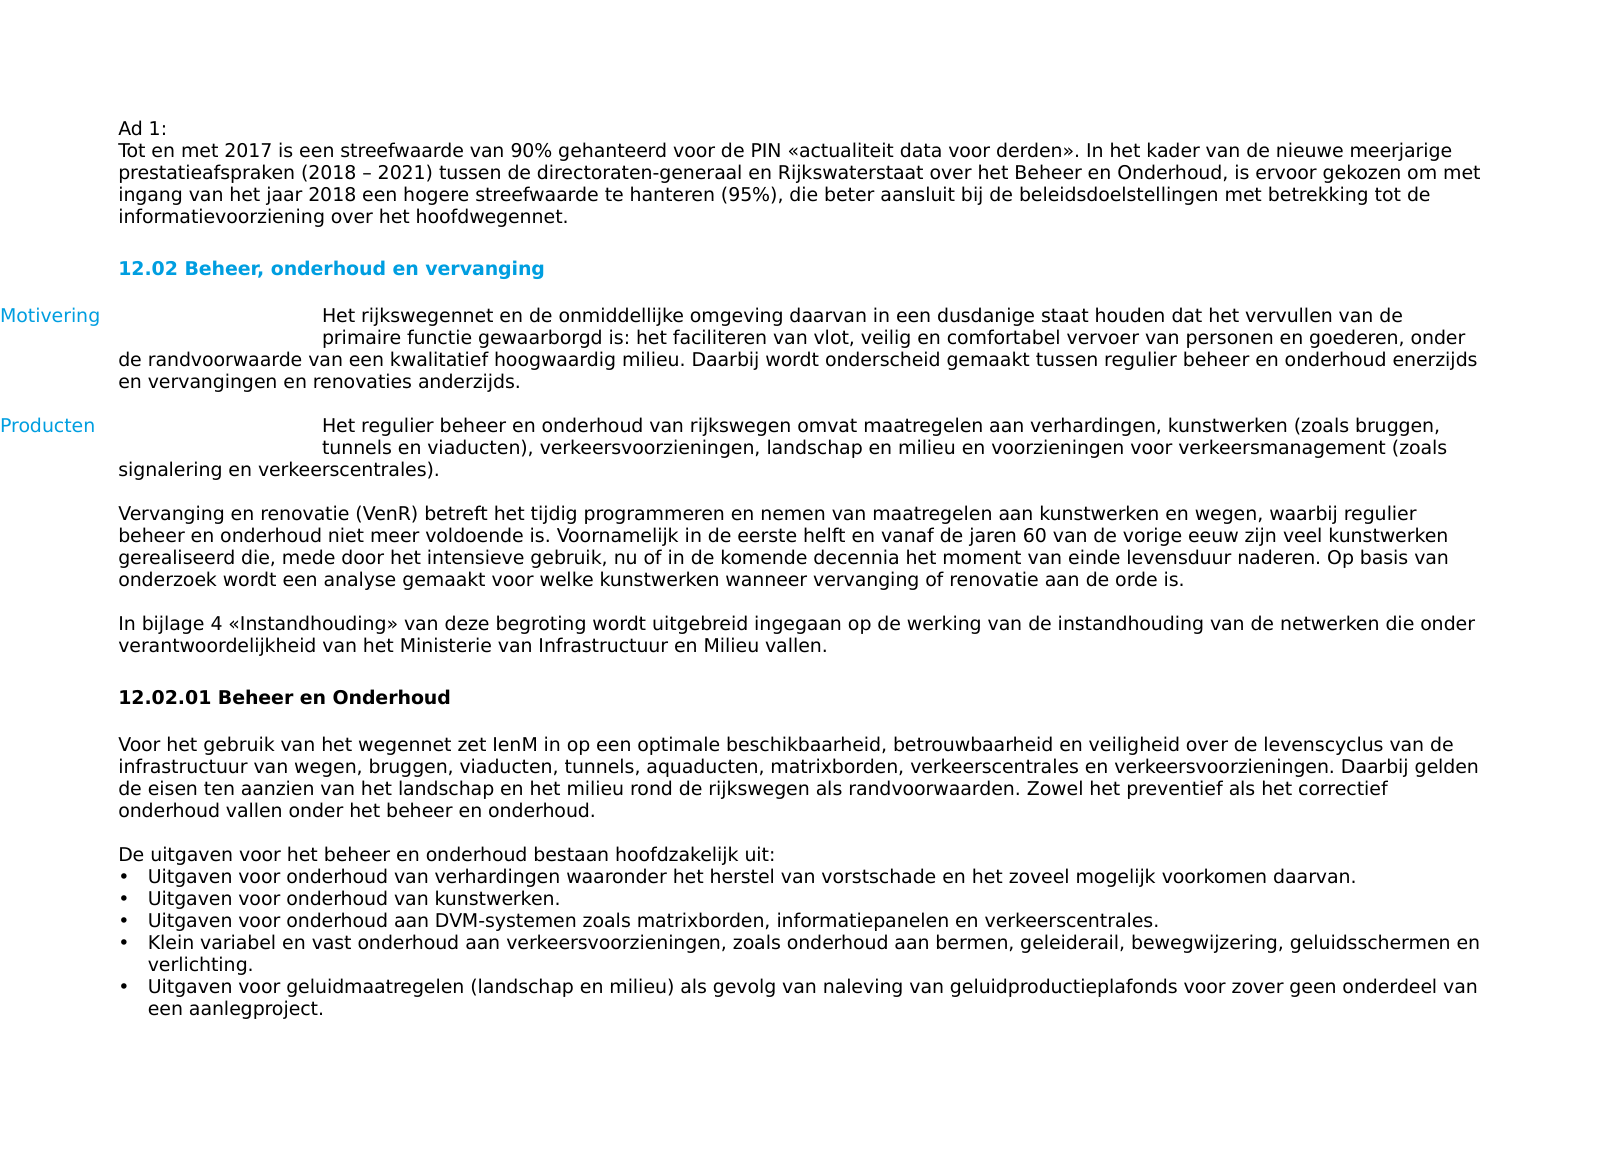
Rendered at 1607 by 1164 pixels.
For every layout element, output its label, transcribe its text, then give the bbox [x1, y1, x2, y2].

text Motivering [0, 305, 322, 327]
text • Klein variabel en vast onderhoud aan verkeersvoorzieningen, zoals onderhoud aan bermen, geleiderail, bewegwijzering, geluidsschermen en verlichting. [118, 932, 1488, 976]
subtitle 12.02.01 Beheer en Onderhoud [118, 687, 1488, 709]
text • Uitgaven voor onderhoud aan DVM-systemen zoals matrixborden, informatiepanelen en verkeerscentrales. [118, 910, 1488, 932]
text Het regulier beheer en onderhoud van rijkswegen omvat maatregelen aan verhardingen, kunstwerken (zoals bruggen, tunnels en viaducten), verkeersvoorzieningen, landschap en milieu en voorzieningen voor verkeersmanagement (zoals signalering en verkeerscentrales). [0, 415, 1488, 481]
text Producten [0, 415, 322, 437]
text Het rijkswegennet en de onmiddellijke omgeving daarvan in een dusdanige staat houden dat het vervullen van de primaire functie gewaarborgd is: het faciliteren van vlot, veilig en comfortabel vervoer van personen en goederen, onder de randvoorwaarde van een kwalitatief hoogwaardig milieu. Daarbij wordt onderscheid gemaakt tussen regulier beheer en onderhoud enerzijds en vervangingen en renovaties anderzijds. [0, 305, 1488, 393]
text In bijlage 4 «Instandhouding» van deze begroting wordt uitgebreid ingegaan op de werking van de instandhouding van de netwerken die onder verantwoordelijkheid van het Ministerie van Infrastructuur en Milieu vallen. [118, 613, 1488, 657]
text • Uitgaven voor onderhoud van kunstwerken. [118, 888, 1488, 910]
text Vervanging en renovatie (VenR) betreft het tijdig programmeren en nemen van maatregelen aan kunstwerken en wegen, waarbij regulier beheer en onderhoud niet meer voldoende is. Voornamelijk in de eerste helft en vanaf de jaren 60 van de vorige eeuw zijn veel kunstwerken gerealiseerd die, mede door het intensieve gebruik, nu of in de komende decennia het moment van einde levensduur naderen. Op basis van onderzoek wordt een analyse gemaakt voor welke kunstwerken wanneer vervanging of renovatie aan de orde is. [118, 503, 1488, 591]
text • Uitgaven voor geluidmaatregelen (landschap en milieu) als gevolg van naleving van geluidproductieplafonds voor zover geen onderdeel van een aanlegproject. [118, 976, 1488, 1020]
text Voor het gebruik van het wegennet zet IenM in op een optimale beschikbaarheid, betrouwbaarheid en veiligheid over de levenscyclus van de infrastructuur van wegen, bruggen, viaducten, tunnels, aquaducten, matrixborden, verkeerscentrales en verkeersvoorzieningen. Daarbij gelden de eisen ten aanzien van het landschap en het milieu rond de rijkswegen als randvoorwaarden. Zowel het preventief als het correctief onderhoud vallen onder het beheer en onderhoud. [118, 734, 1488, 822]
text • Uitgaven voor onderhoud van verhardingen waaronder het herstel van vorstschade en het zoveel mogelijk voorkomen daarvan. [118, 866, 1488, 888]
subtitle 12.02 Beheer, onderhoud en vervanging [118, 258, 1488, 280]
text Ad 1: [118, 118, 1488, 140]
text De uitgaven voor het beheer en onderhoud bestaan hoofdzakelijk uit: [118, 844, 1488, 866]
text Tot en met 2017 is een streefwaarde van 90% gehanteerd voor de PIN «actualiteit data voor derden». In het kader van de nieuwe meerjarige prestatieafspraken (2018 – 2021) tussen de directoraten-generaal en Rijkswaterstaat over het Beheer en Onderhoud, is ervoor gekozen om met ingang van het jaar 2018 een hogere streefwaarde te hanteren (95%), die beter aansluit bij de beleidsdoelstellingen met betrekking tot de informatievoorziening over het hoofdwegennet. [118, 140, 1488, 228]
